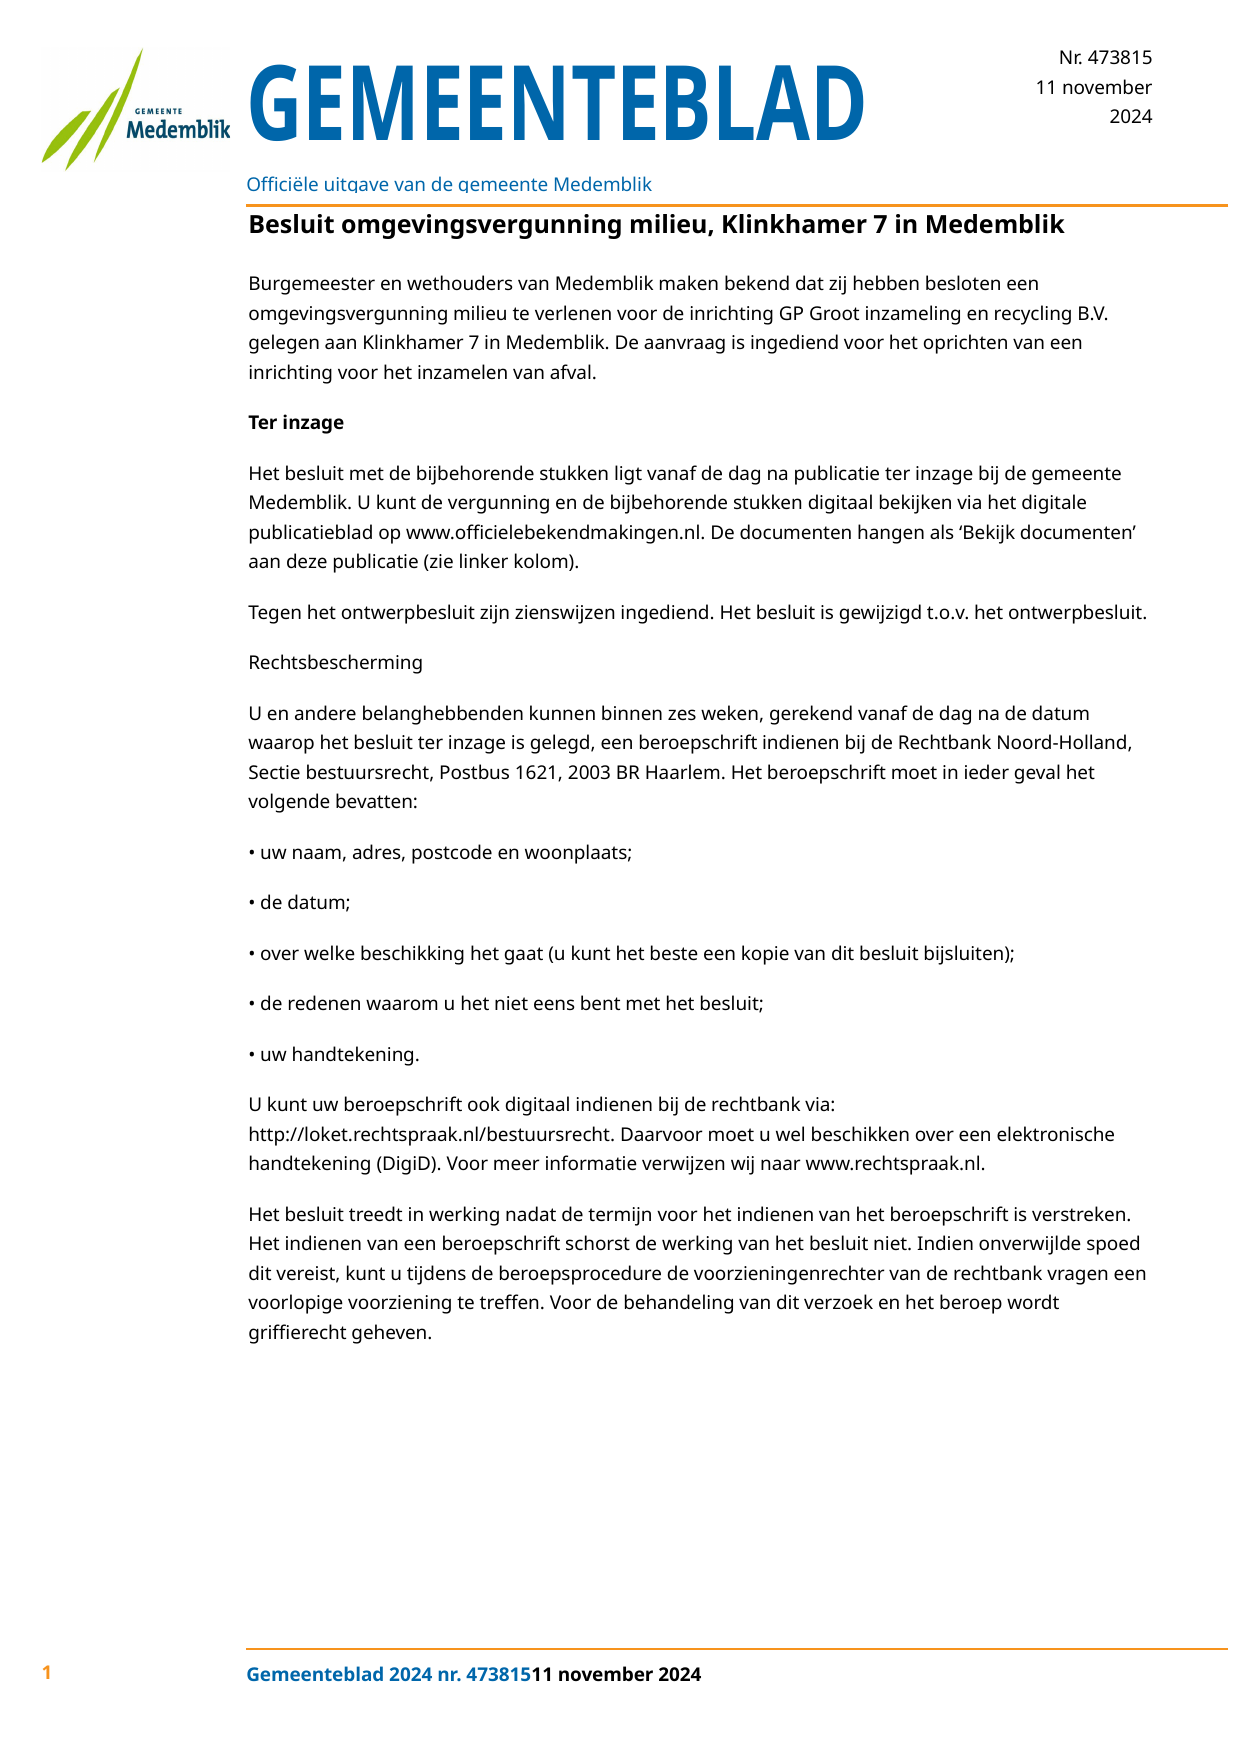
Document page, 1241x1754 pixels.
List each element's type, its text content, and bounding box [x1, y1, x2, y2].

text Besluit omgevingsvergunning milieu, Klinkhamer 7 in Medemblik [248, 207, 1152, 241]
text • uw handtekening. [248, 1041, 1152, 1066]
text • de redenen waarom u het niet eens bent met het besluit; [248, 990, 1152, 1016]
text • de datum; [248, 889, 1152, 915]
text Het besluit met de bijbehorende stukken ligt vanaf de dag na publicatie ter inzage bij de gemeente Medemblik. U kunt de vergunning en de bijbehorende stukken digitaal bekijken via het digitale publicatieblad op www.officielebekendmakingen.nl. De documenten hangen als ‘Bekijk documenten’ aan deze publicatie (zie linker kolom). [248, 460, 1152, 574]
text Burgemeester en wethouders van Medemblik maken bekend dat zij hebben besloten een omgevingsvergunning milieu te verlenen voor de inrichting GP Groot inzameling en recycling B.V. gelegen aan Klinkhamer 7 in Medemblik. De aanvraag is ingediend voor het oprichten van een inrichting voor het inzamelen van afval. [248, 270, 1152, 385]
text • over welke beschikking het gaat (u kunt het beste een kopie van dit besluit bijsluiten); [248, 940, 1152, 966]
text Tegen het ontwerpbesluit zijn zienswijzen ingediend. Het besluit is gewijzigd t.o.v. het ontwerpbesluit. [248, 599, 1152, 625]
text • uw naam, adres, postcode en woonplaats; [248, 839, 1152, 865]
text Ter inzage [248, 409, 1152, 435]
text U en andere belanghebbenden kunnen binnen zes weken, gerekend vanaf de dag na de datum waarop het besluit ter inzage is gelegd, een beroepschrift indienen bij de Rechtbank Noord-Holland, Sectie bestuursrecht, Postbus 1621, 2003 BR Haarlem. Het beroepschrift moet in ieder geval het volgende bevatten: [248, 700, 1152, 814]
picture [41, 47, 231, 172]
text Het besluit treedt in werking nadat de termijn voor het indienen van het beroepschrift is verstreken. Het indienen van een beroepschrift schorst de werking van het besluit niet. Indien onverwijlde spoed dit vereist, kunt u tijdens de beroepsprocedure de voorzieningenrechter van de rechtbank vragen een voorlopige voorziening te treffen. Voor de behandeling van dit verzoek en het beroep wordt griffierecht geheven. [248, 1201, 1152, 1345]
text Rechtsbescherming [248, 649, 1152, 675]
text U kunt uw beroepschrift ook digitaal indienen bij de rechtbank via: http://loket.rechtspraak.nl/bestuursrecht. Daarvoor moet u wel beschikken over een elektronische handtekening (DigiD). Voor meer informatie verwijzen wij naar www.rechtspraak.nl. [248, 1091, 1152, 1176]
